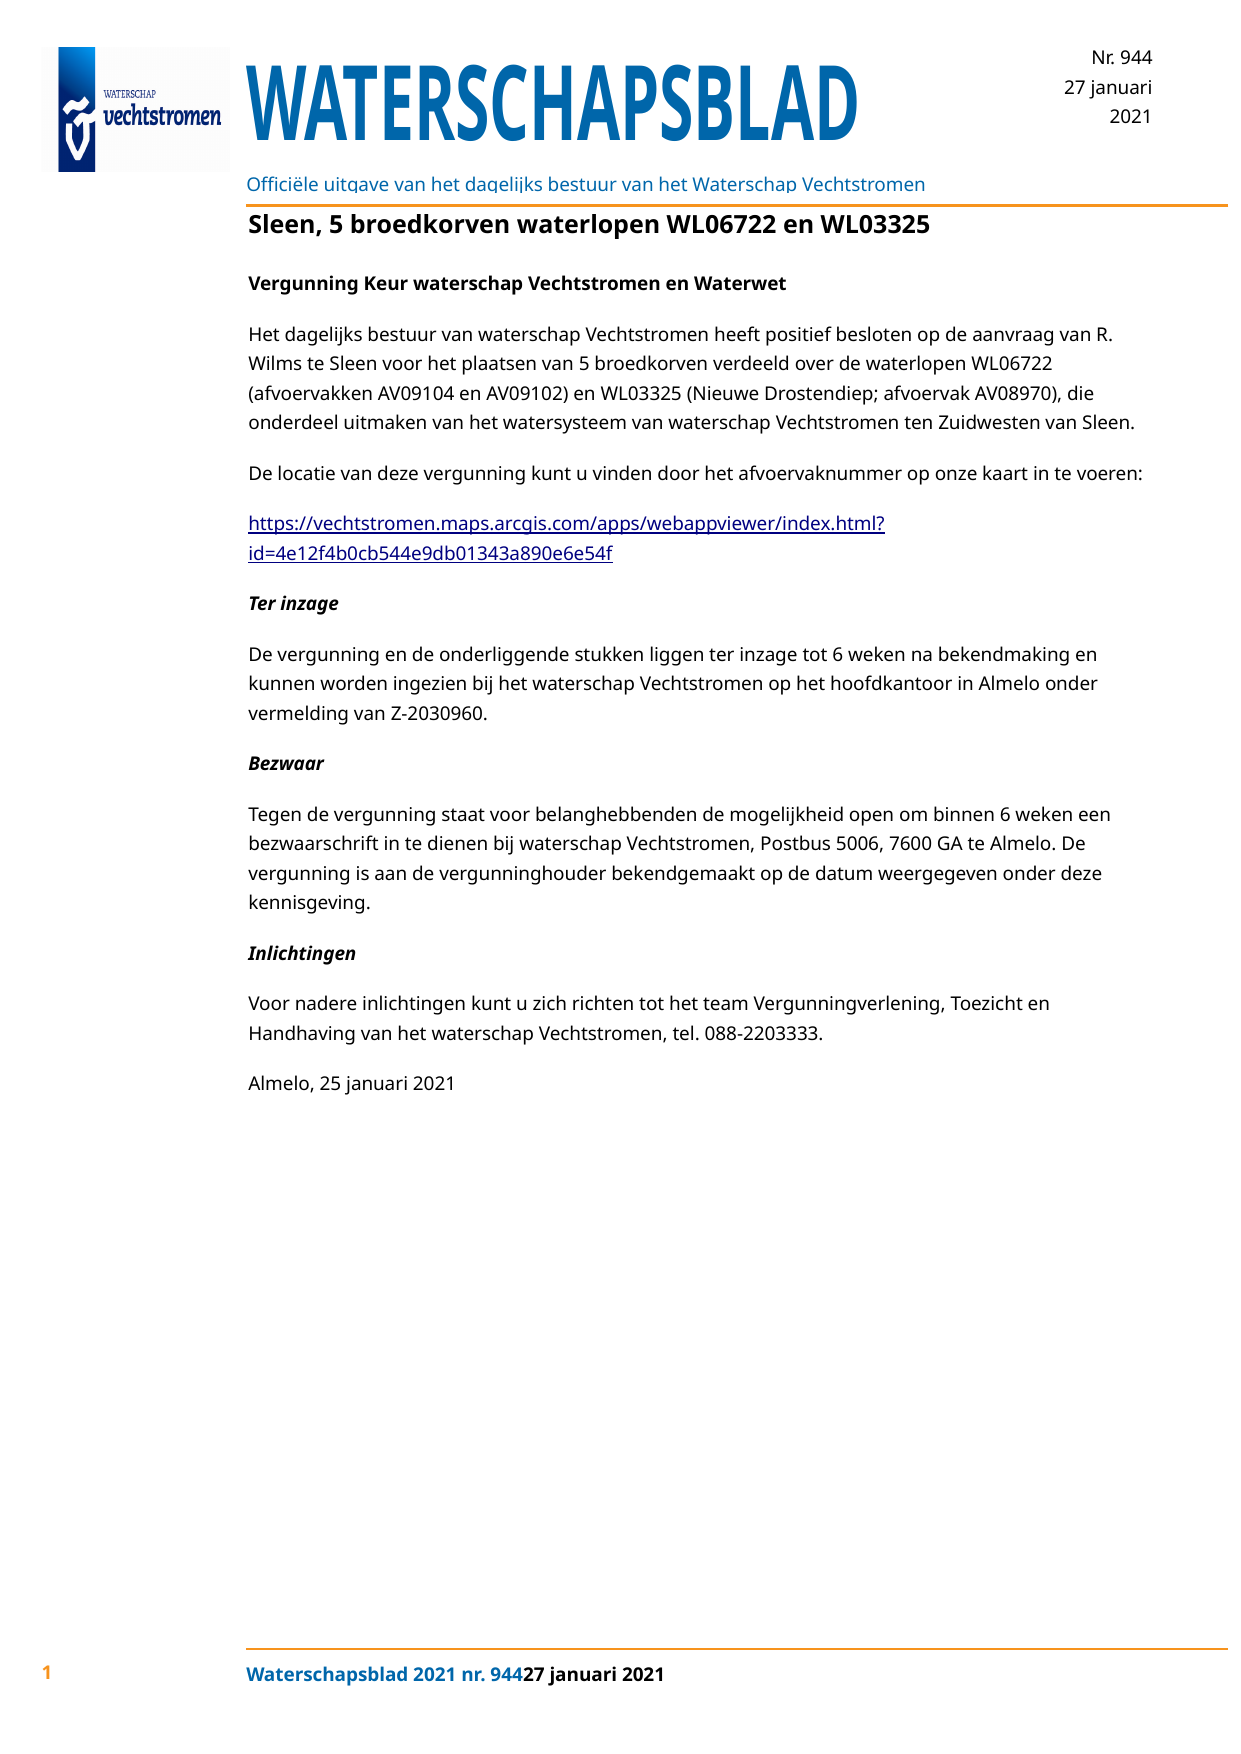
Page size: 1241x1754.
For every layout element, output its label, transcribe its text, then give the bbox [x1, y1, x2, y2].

text Bezwaar [248, 750, 1152, 776]
text Vergunning Keur waterschap Vechtstromen en Waterwet [248, 270, 1152, 296]
text Almelo, 25 januari 2021 [248, 1070, 1152, 1096]
text De vergunning en de onderliggende stukken liggen ter inzage tot 6 weken na bekendmaking en kunnen worden ingezien bij het waterschap Vechtstromen op het hoofdkantoor in Almelo onder vermelding van Z-2030960. [248, 641, 1152, 726]
text Tegen de vergunning staat voor belanghebbenden de mogelijkheid open om binnen 6 weken een bezwaarschrift in te dienen bij waterschap Vechtstromen, Postbus 5006, 7600 GA te Almelo. De vergunning is aan de vergunninghouder bekendgemaakt op de datum weergegeven onder deze kennisgeving. [248, 801, 1152, 915]
picture [41, 47, 231, 172]
text Sleen, 5 broedkorven waterlopen WL06722 en WL03325 [248, 207, 1152, 241]
text Inlichtingen [248, 940, 1152, 966]
text https://vechtstromen.maps.arcgis.com/apps/webappviewer/index.html?id=4e12f4b0cb544e9db01343a890e6e54f [248, 510, 1152, 566]
text Het dagelijks bestuur van waterschap Vechtstromen heeft positief besloten op de aanvraag van R. Wilms te Sleen voor het plaatsen van 5 broedkorven verdeeld over de waterlopen WL06722 (afvoervakken AV09104 en AV09102) en WL03325 (Nieuwe Drostendiep; afvoervak AV08970), die onderdeel uitmaken van het watersysteem van waterschap Vechtstromen ten Zuidwesten van Sleen. [248, 321, 1152, 435]
text Voor nadere inlichtingen kunt u zich richten tot het team Vergunningverlening, Toezicht en Handhaving van het waterschap Vechtstromen, tel. 088-2203333. [248, 990, 1152, 1046]
text De locatie van deze vergunning kunt u vinden door het afvoervaknummer op onze kaart in te voeren: [248, 460, 1152, 486]
text Ter inzage [248, 590, 1152, 616]
